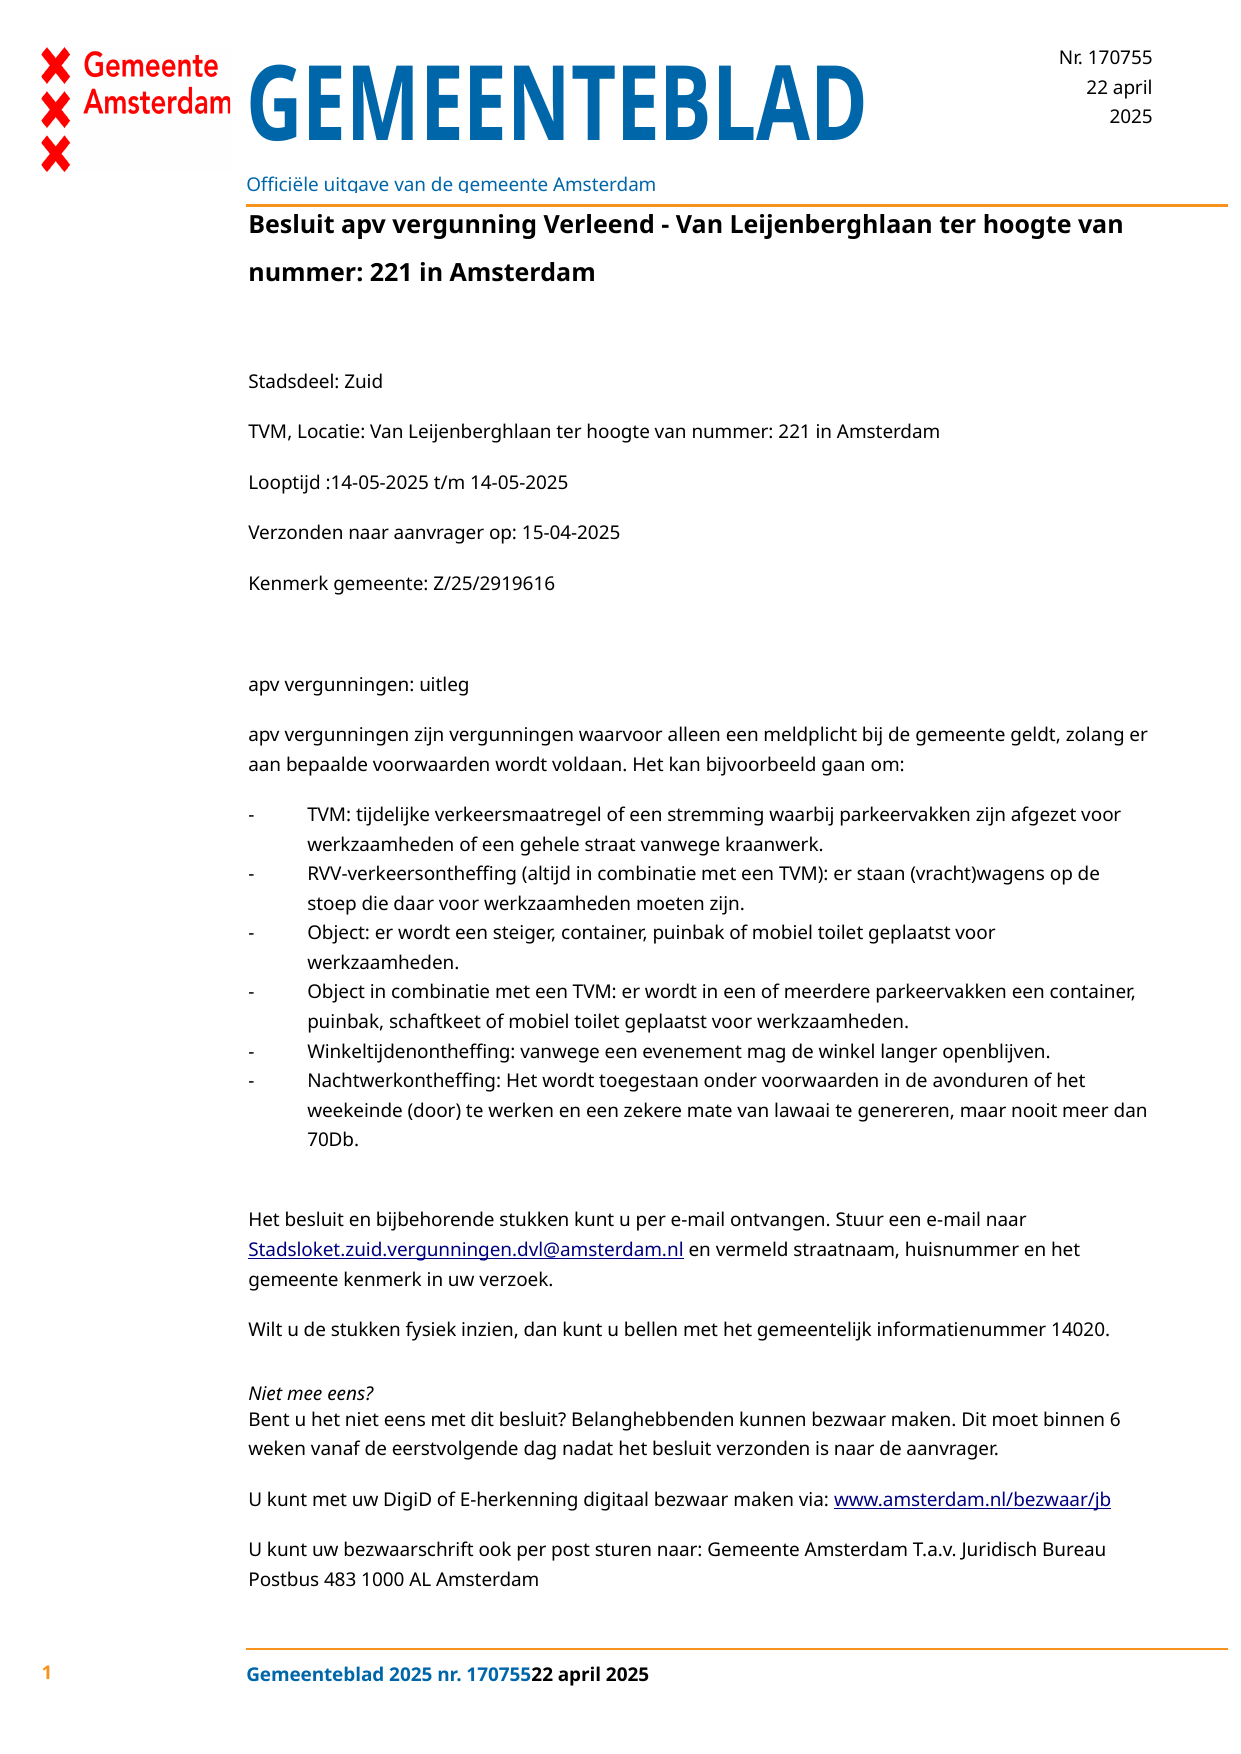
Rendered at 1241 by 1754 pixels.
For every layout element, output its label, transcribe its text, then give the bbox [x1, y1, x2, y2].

text Kenmerk gemeente: Z/25/2919616 [248, 570, 1152, 596]
text Wilt u de stukken fysiek inzien, dan kunt u bellen met het gemeentelijk informatienummer 14020. [248, 1316, 1152, 1342]
list Object in combinatie met een TVM: er wordt in een of meerdere parkeervakken een container, puinbak, schaftkeet of mobiel toilet geplaatst voor werkzaamheden. [248, 979, 1152, 1034]
text Bent u het niet eens met dit besluit? Belanghebbenden kunnen bezwaar maken. Dit moet binnen 6 weken vanaf de eerstvolgende dag nadat het besluit verzonden is naar de aanvrager. [248, 1406, 1152, 1461]
picture [41, 47, 231, 172]
text Looptijd :14-05-2025 t/m 14-05-2025 [248, 469, 1152, 495]
text U kunt uw bezwaarschrift ook per post sturen naar: Gemeente Amsterdam T.a.v. Juridisch Bureau Postbus 483 1000 AL Amsterdam [248, 1536, 1152, 1592]
text Besluit apv vergunning Verleend - Van Leijenberghlaan ter hoogte van nummer: 221 in Amsterdam [248, 207, 1152, 288]
text apv vergunningen: uitleg [248, 671, 1152, 697]
text apv vergunningen zijn vergunningen waarvoor alleen een meldplicht bij de gemeente geldt, zolang er aan bepaalde voorwaarden wordt voldaan. Het kan bijvoorbeeld gaan om: [248, 721, 1152, 777]
text Verzonden naar aanvrager op: 15-04-2025 [248, 519, 1152, 545]
text Stadsdeel: Zuid [248, 368, 1152, 394]
text U kunt met uw DigiD of E-herkenning digitaal bezwaar maken via: www.amsterdam.nl/bezwaar/jb [248, 1486, 1152, 1512]
text TVM, Locatie: Van Leijenberghlaan ter hoogte van nummer: 221 in Amsterdam [248, 419, 1152, 444]
text Niet mee eens? [248, 1380, 1152, 1406]
list Nachtwerkontheffing: Het wordt toegestaan onder voorwaarden in de avonduren of het weekeinde (door) te werken en een zekere mate van lawaai te genereren, maar nooit meer dan 70Db. [248, 1067, 1152, 1152]
list RVV-verkeersontheffing (altijd in combinatie met een TVM): er staan (vracht)wagens op de stoep die daar voor werkzaamheden moeten zijn. [248, 860, 1152, 916]
text Het besluit en bijbehorende stukken kunt u per e-mail ontvangen. Stuur een e-mail naar Stadsloket.zuid.vergunningen.dvl@amsterdam.nl en vermeld straatnaam, huisnummer en het gemeente kenmerk in uw verzoek. [248, 1207, 1152, 1292]
list Winkeltijdenontheffing: vanwege een evenement mag de winkel langer openblijven. [248, 1038, 1152, 1064]
list TVM: tijdelijke verkeersmaatregel of een stremming waarbij parkeervakken zijn afgezet voor werkzaamheden of een gehele straat vanwege kraanwerk. [248, 801, 1152, 857]
list Object: er wordt een steiger, container, puinbak of mobiel toilet geplaatst voor werkzaamheden. [248, 919, 1152, 975]
